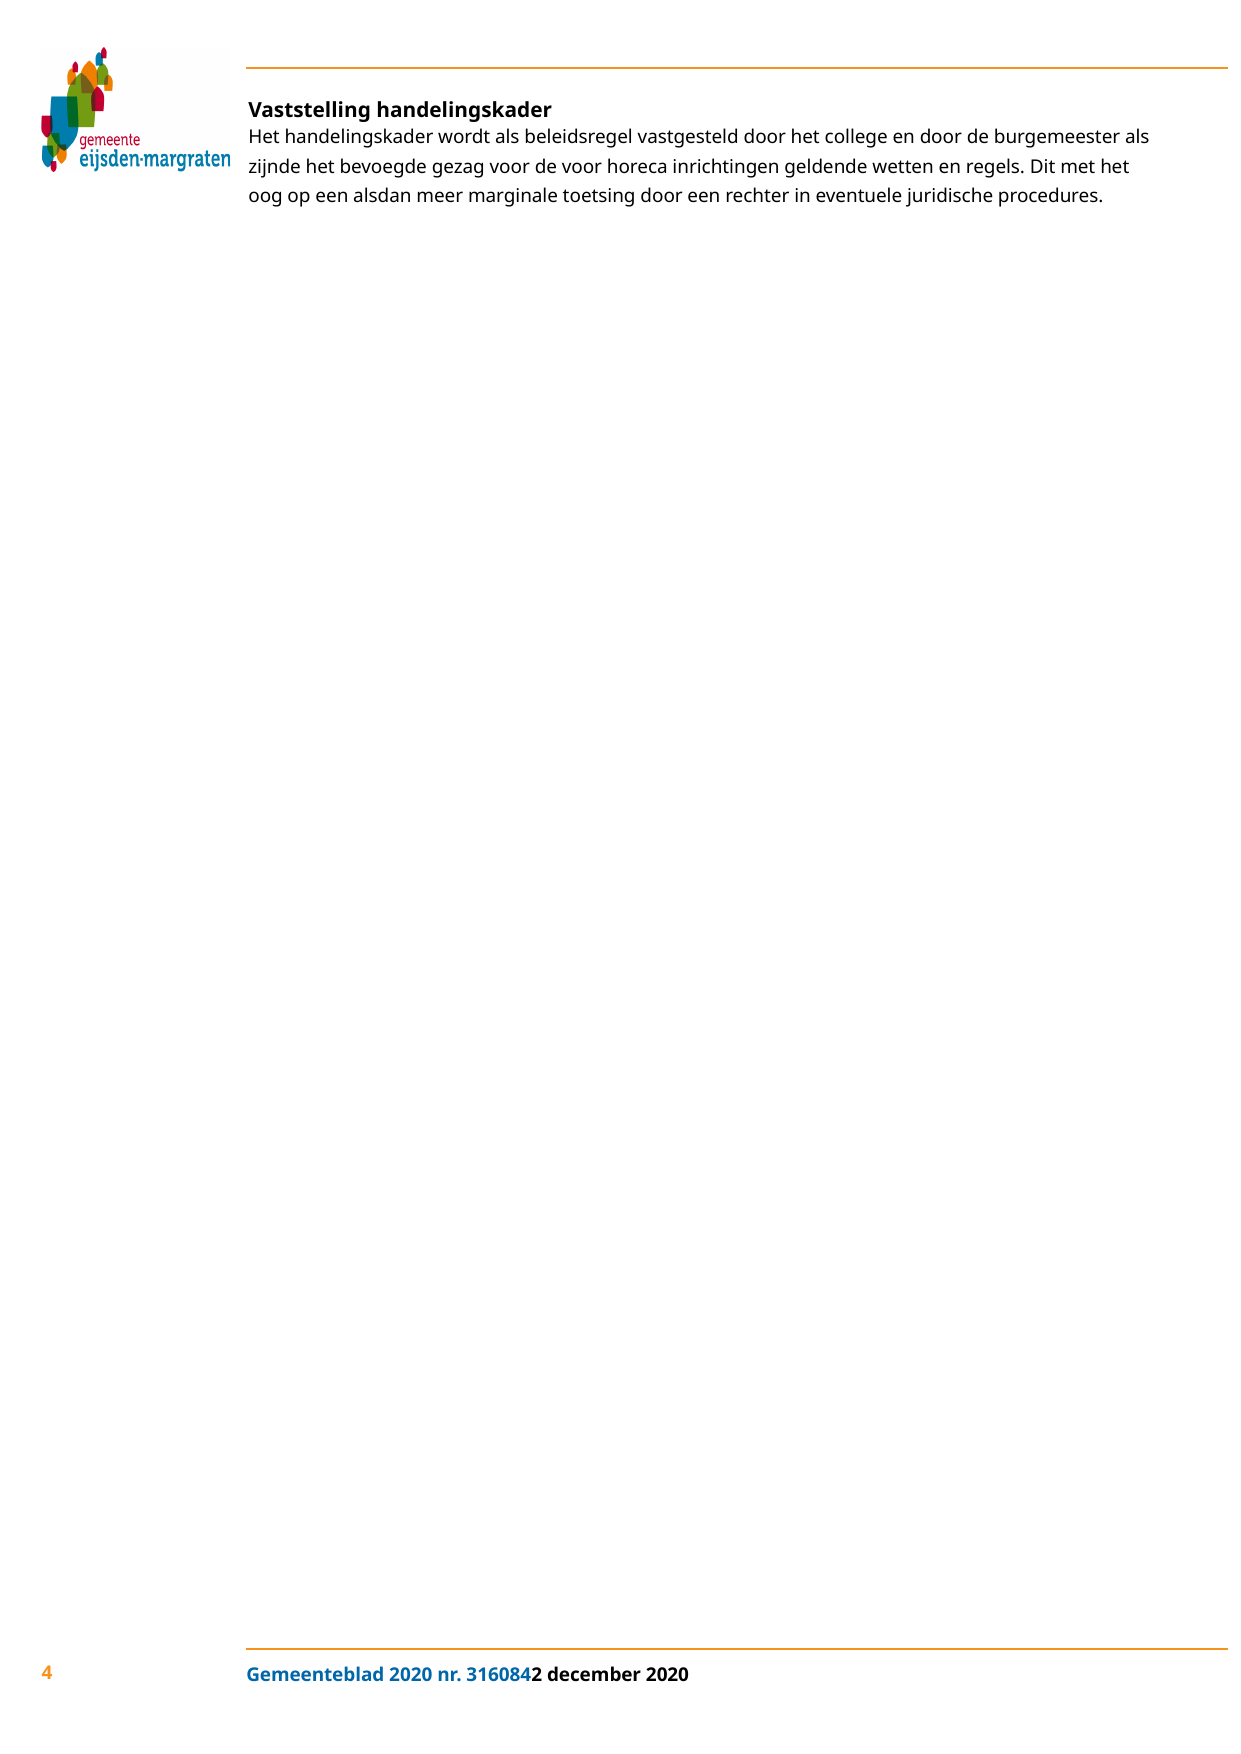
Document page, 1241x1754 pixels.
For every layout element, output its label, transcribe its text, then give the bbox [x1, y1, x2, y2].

text Vaststelling handelingskader [248, 95, 1152, 123]
picture [41, 47, 231, 172]
text Het handelingskader wordt als beleidsregel vastgesteld door het college en door de burgemeester als zijnde het bevoegde gezag voor de voor horeca inrichtingen geldende wetten en regels. Dit met het oog op een alsdan meer marginale toetsing door een rechter in eventuele juridische procedures. [248, 123, 1152, 208]
